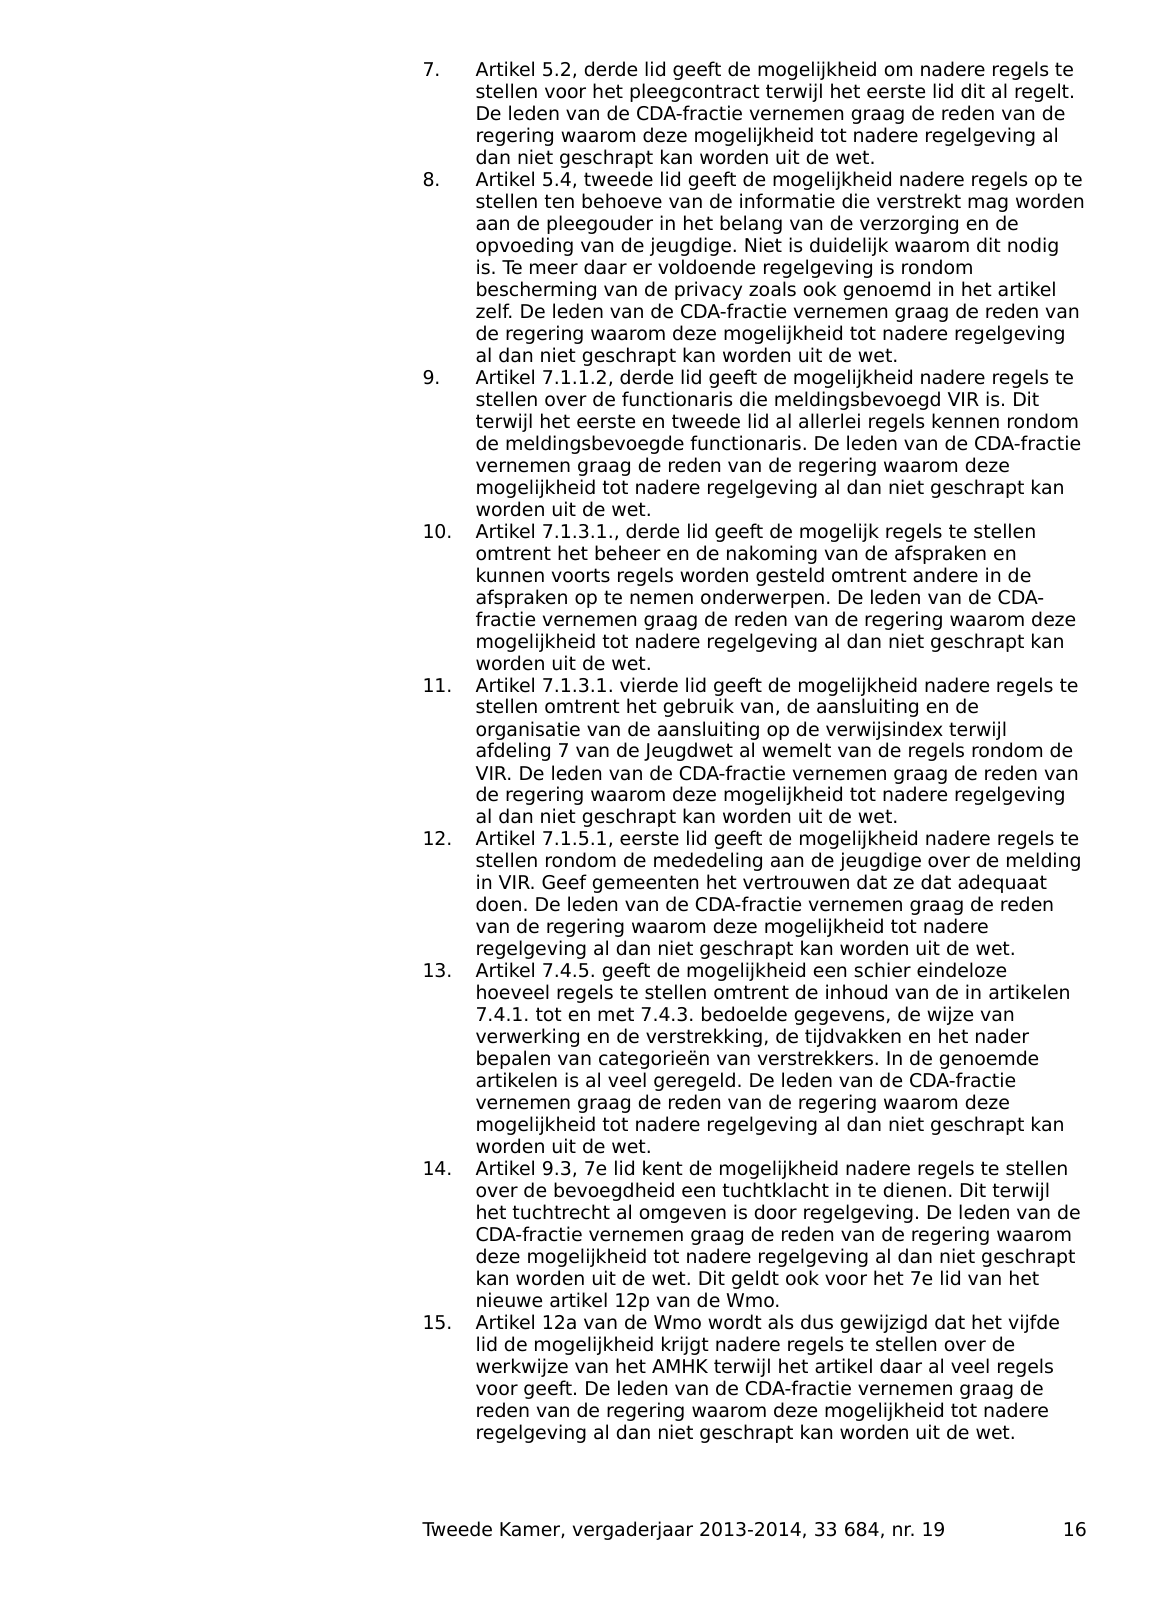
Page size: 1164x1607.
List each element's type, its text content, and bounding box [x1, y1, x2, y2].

text 13. Artikel 7.4.5. geeft de mogelijkheid een schier eindeloze hoeveel regels te stellen omtrent de inhoud van de in artikelen 7.4.1. tot en met 7.4.3. bedoelde gegevens, de wijze van verwerking en de verstrekking, de tijdvakken en het nader bepalen van categorieën van verstrekkers. In de genoemde artikelen is al veel geregeld. De leden van de CDA-fractie vernemen graag de reden van de regering waarom deze mogelijkheid tot nadere regelgeving al dan niet geschrapt kan worden uit de wet. [422, 960, 1087, 1158]
text 7. Artikel 5.2, derde lid geeft de mogelijkheid om nadere regels te stellen voor het pleegcontract terwijl het eerste lid dit al regelt. De leden van de CDA-fractie vernemen graag de reden van de regering waarom deze mogelijkheid tot nadere regelgeving al dan niet geschrapt kan worden uit de wet. [422, 59, 1087, 169]
text 9. Artikel 7.1.1.2, derde lid geeft de mogelijkheid nadere regels te stellen over de functionaris die meldingsbevoegd VIR is. Dit terwijl het eerste en tweede lid al allerlei regels kennen rondom de meldingsbevoegde functionaris. De leden van de CDA-fractie vernemen graag de reden van de regering waarom deze mogelijkheid tot nadere regelgeving al dan niet geschrapt kan worden uit de wet. [422, 367, 1087, 521]
text 12. Artikel 7.1.5.1, eerste lid geeft de mogelijkheid nadere regels te stellen rondom de mededeling aan de jeugdige over de melding in VIR. Geef gemeenten het vertrouwen dat ze dat adequaat doen. De leden van de CDA-fractie vernemen graag de reden van de regering waarom deze mogelijkheid tot nadere regelgeving al dan niet geschrapt kan worden uit de wet. [422, 828, 1087, 960]
text 10. Artikel 7.1.3.1., derde lid geeft de mogelijk regels te stellen omtrent het beheer en de nakoming van de afspraken en kunnen voorts regels worden gesteld omtrent andere in de afspraken op te nemen onderwerpen. De leden van de CDA-fractie vernemen graag de reden van de regering waarom deze mogelijkheid tot nadere regelgeving al dan niet geschrapt kan worden uit de wet. [422, 521, 1087, 674]
text 8. Artikel 5.4, tweede lid geeft de mogelijkheid nadere regels op te stellen ten behoeve van de informatie die verstrekt mag worden aan de pleegouder in het belang van de verzorging en de opvoeding van de jeugdige. Niet is duidelijk waarom dit nodig is. Te meer daar er voldoende regelgeving is rondom bescherming van de privacy zoals ook genoemd in het artikel zelf. De leden van de CDA-fractie vernemen graag de reden van de regering waarom deze mogelijkheid tot nadere regelgeving al dan niet geschrapt kan worden uit de wet. [422, 169, 1087, 367]
text 14. Artikel 9.3, 7e lid kent de mogelijkheid nadere regels te stellen over de bevoegdheid een tuchtklacht in te dienen. Dit terwijl het tuchtrecht al omgeven is door regelgeving. De leden van de CDA-fractie vernemen graag de reden van de regering waarom deze mogelijkheid tot nadere regelgeving al dan niet geschrapt kan worden uit de wet. Dit geldt ook voor het 7e lid van het nieuwe artikel 12p van de Wmo. [422, 1158, 1087, 1312]
text 15. Artikel 12a van de Wmo wordt als dus gewijzigd dat het vijfde lid de mogelijkheid krijgt nadere regels te stellen over de werkwijze van het AMHK terwijl het artikel daar al veel regels voor geeft. De leden van de CDA-fractie vernemen graag de reden van de regering waarom deze mogelijkheid tot nadere regelgeving al dan niet geschrapt kan worden uit de wet. [422, 1312, 1087, 1444]
text 11. Artikel 7.1.3.1. vierde lid geeft de mogelijkheid nadere regels te stellen omtrent het gebruik van, de aansluiting en de organisatie van de aansluiting op de verwijsindex terwijl afdeling 7 van de Jeugdwet al wemelt van de regels rondom de VIR. De leden van de CDA-fractie vernemen graag de reden van de regering waarom deze mogelijkheid tot nadere regelgeving al dan niet geschrapt kan worden uit de wet. [422, 674, 1087, 828]
